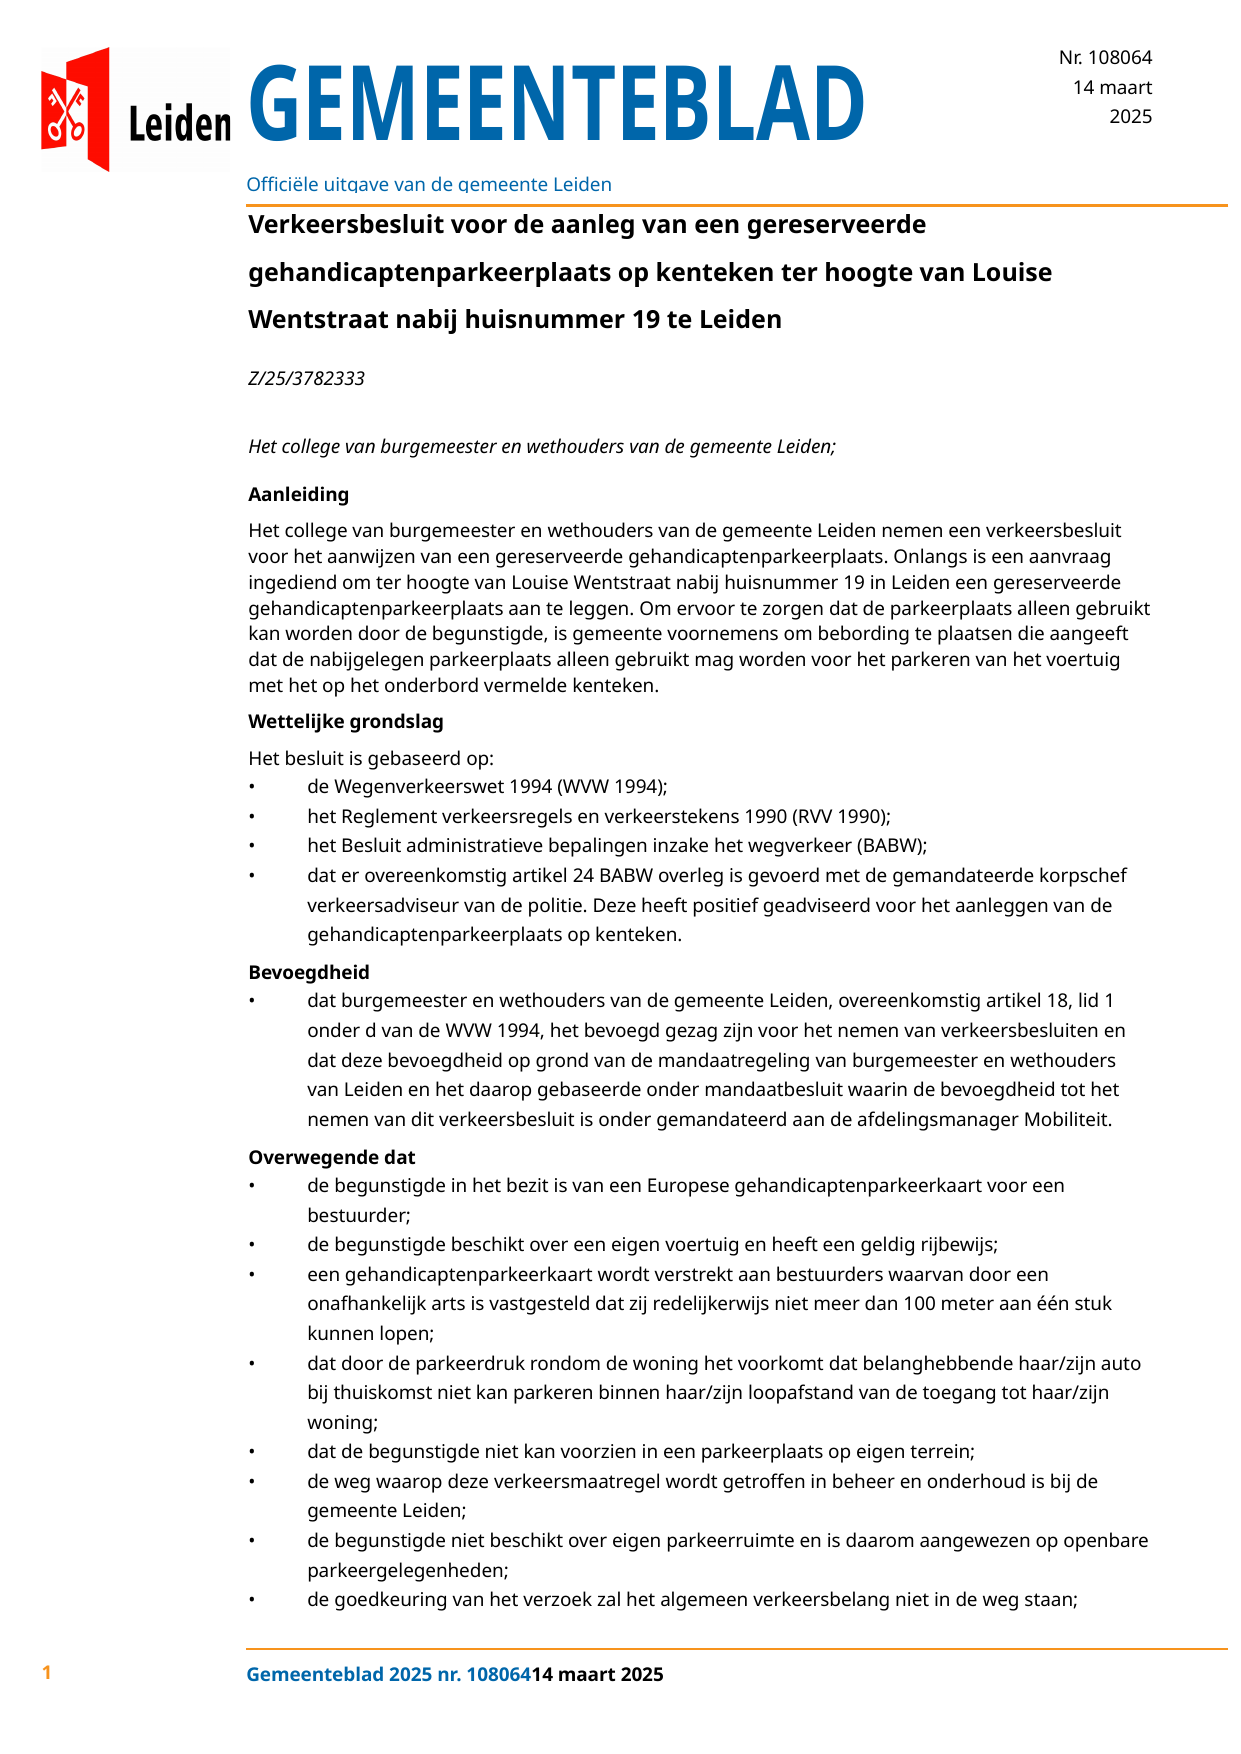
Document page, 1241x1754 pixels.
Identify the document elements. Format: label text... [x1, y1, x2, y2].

list het Reglement verkeersregels en verkeerstekens 1990 (RVV 1990); [248, 803, 1152, 829]
list dat de begunstigde niet kan voorzien in een parkeerplaats op eigen terrein; [248, 1438, 1152, 1464]
text Overwegende dat [248, 1144, 1152, 1170]
picture [41, 47, 231, 172]
text Z/25/3782333 [248, 366, 1152, 391]
list dat er overeenkomstig artikel 24 BABW overleg is gevoerd met de gemandateerde korpschef verkeersadviseur van de politie. Deze heeft positief geadviseerd voor het aanleggen van de gehandicaptenparkeerplaats op kenteken. [248, 862, 1152, 947]
text Aanleiding [248, 481, 1152, 507]
text Het college van burgemeester en wethouders van de gemeente Leiden nemen een verkeersbesluit voor het aanwijzen van een gereserveerde gehandicaptenparkeerplaats. Onlangs is een aanvraag ingediend om ter hoogte van Louise Wentstraat nabij huisnummer 19 in Leiden een gereserveerde gehandicaptenparkeerplaats aan te leggen. Om ervoor te zorgen dat de parkeerplaats alleen gebruikt kan worden door de begunstigde, is gemeente voornemens om bebording te plaatsen die aangeeft dat de nabijgelegen parkeerplaats alleen gebruikt mag worden voor het parkeren van het voertuig met het op het onderbord vermelde kenteken. [248, 517, 1152, 698]
list het Besluit administratieve bepalingen inzake het wegverkeer (BABW); [248, 833, 1152, 858]
list de Wegenverkeerswet 1994 (WVW 1994); [248, 773, 1152, 799]
text Verkeersbesluit voor de aanleg van een gereserveerde gehandicaptenparkeerplaats op kenteken ter hoogte van Louise Wentstraat nabij huisnummer 19 te Leiden [248, 207, 1152, 336]
list de weg waarop deze verkeersmaatregel wordt getroffen in beheer en onderhoud is bij de gemeente Leiden; [248, 1468, 1152, 1523]
list de begunstigde beschikt over een eigen voertuig en heeft een geldig rijbewijs; [248, 1231, 1152, 1257]
text Wettelijke grondslag [248, 708, 1152, 734]
list een gehandicaptenparkeerkaart wordt verstrekt aan bestuurders waarvan door een onafhankelijk arts is vastgesteld dat zij redelijkerwijs niet meer dan 100 meter aan één stuk kunnen lopen; [248, 1261, 1152, 1346]
text Het college van burgemeester en wethouders van de gemeente Leiden; [248, 433, 1152, 459]
list dat burgemeester en wethouders van de gemeente Leiden, overeenkomstig artikel 18, lid 1 onder d van de WVW 1994, het bevoegd gezag zijn voor het nemen van verkeersbesluiten en dat deze bevoegdheid op grond van de mandaatregeling van burgemeester en wethouders van Leiden en het daarop gebaseerde onder mandaatbesluit waarin de bevoegdheid tot het nemen van dit verkeersbesluit is onder gemandateerd aan de afdelingsmanager Mobiliteit. [248, 988, 1152, 1132]
list de goedkeuring van het verzoek zal het algemeen verkeersbelang niet in de weg staan; [248, 1586, 1152, 1612]
list de begunstigde in het bezit is van een Europese gehandicaptenparkeerkaart voor een bestuurder; [248, 1172, 1152, 1228]
text Het besluit is gebaseerd op: [248, 745, 1152, 771]
list dat door de parkeerdruk rondom de woning het voorkomt dat belanghebbende haar/zijn auto bij thuiskomst niet kan parkeren binnen haar/zijn loopafstand van de toegang tot haar/zijn woning; [248, 1350, 1152, 1435]
text Bevoegdheid [248, 959, 1152, 985]
list de begunstigde niet beschikt over eigen parkeerruimte en is daarom aangewezen op openbare parkeergelegenheden; [248, 1527, 1152, 1583]
